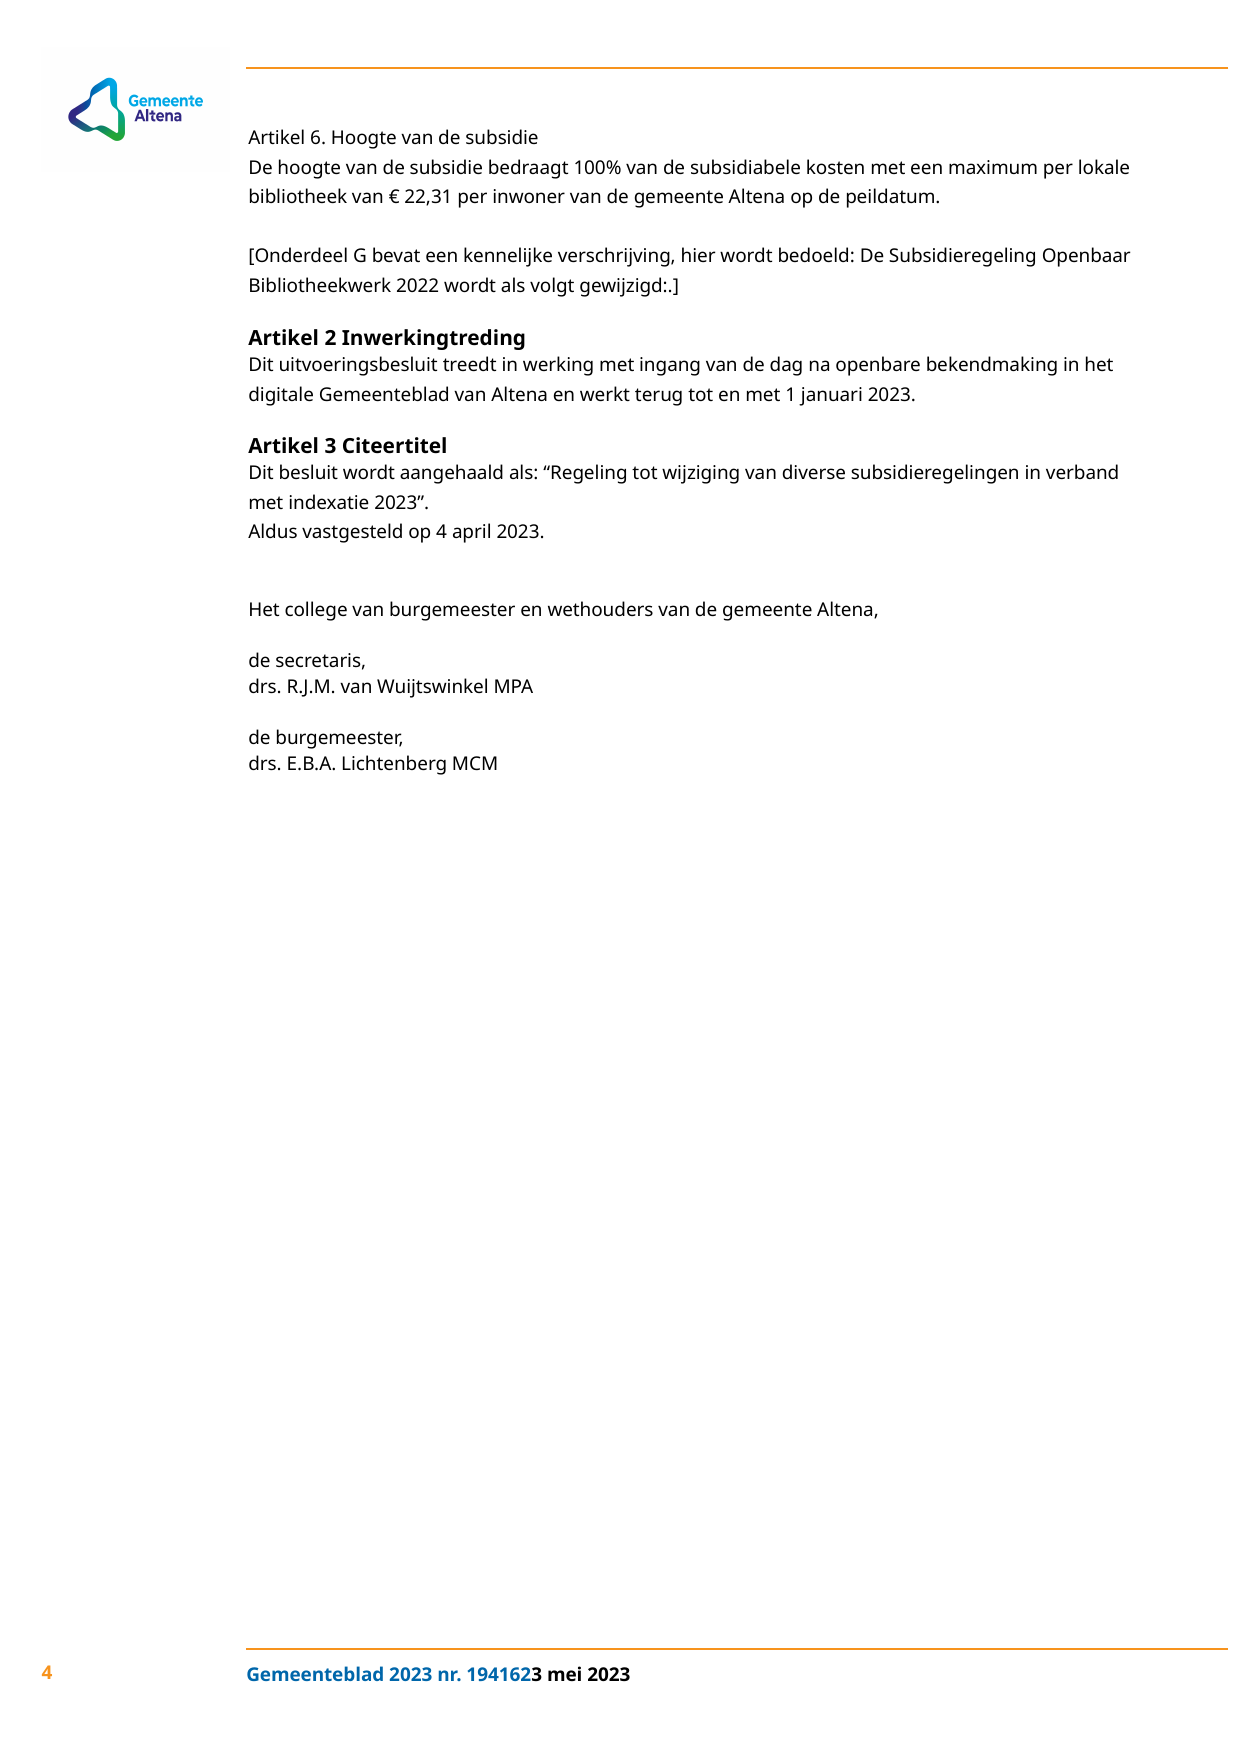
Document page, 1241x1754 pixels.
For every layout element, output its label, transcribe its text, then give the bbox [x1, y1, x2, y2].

text Aldus vastgesteld op 4 april 2023. [248, 519, 1152, 544]
text drs. R.J.M. van Wuijtswinkel MPA [248, 673, 1152, 699]
text Dit uitvoeringsbesluit treedt in werking met ingang van de dag na openbare bekendmaking in het digitale Gemeenteblad van Altena en werkt terug tot en met 1 januari 2023. [248, 351, 1152, 406]
text de burgemeester, [248, 724, 1152, 750]
text Dit besluit wordt aangehaald als: “Regeling tot wijziging van diverse subsidieregelingen in verband met indexatie 2023”. [248, 459, 1152, 515]
text Artikel 6. Hoogte van de subsidie [248, 124, 1152, 150]
text Het college van burgemeester en wethouders van de gemeente Altena, [248, 596, 1152, 622]
text [Onderdeel G bevat een kennelijke verschrijving, hier wordt bedoeld: De Subsidieregeling Openbaar Bibliotheekwerk 2022 wordt als volgt gewijzigd:.] [248, 243, 1152, 298]
text de secretaris, [248, 647, 1152, 673]
text De hoogte van de subsidie bedraagt 100% van de subsidiabele kosten met een maximum per lokale bibliotheek van € 22,31 per inwoner van de gemeente Altena op de peildatum. [248, 154, 1152, 209]
text Artikel 2 Inwerkingtreding [248, 323, 1152, 351]
text drs. E.B.A. Lichtenberg MCM [248, 750, 1152, 776]
text Artikel 3 Citeertitel [248, 431, 1152, 459]
picture [41, 47, 231, 172]
